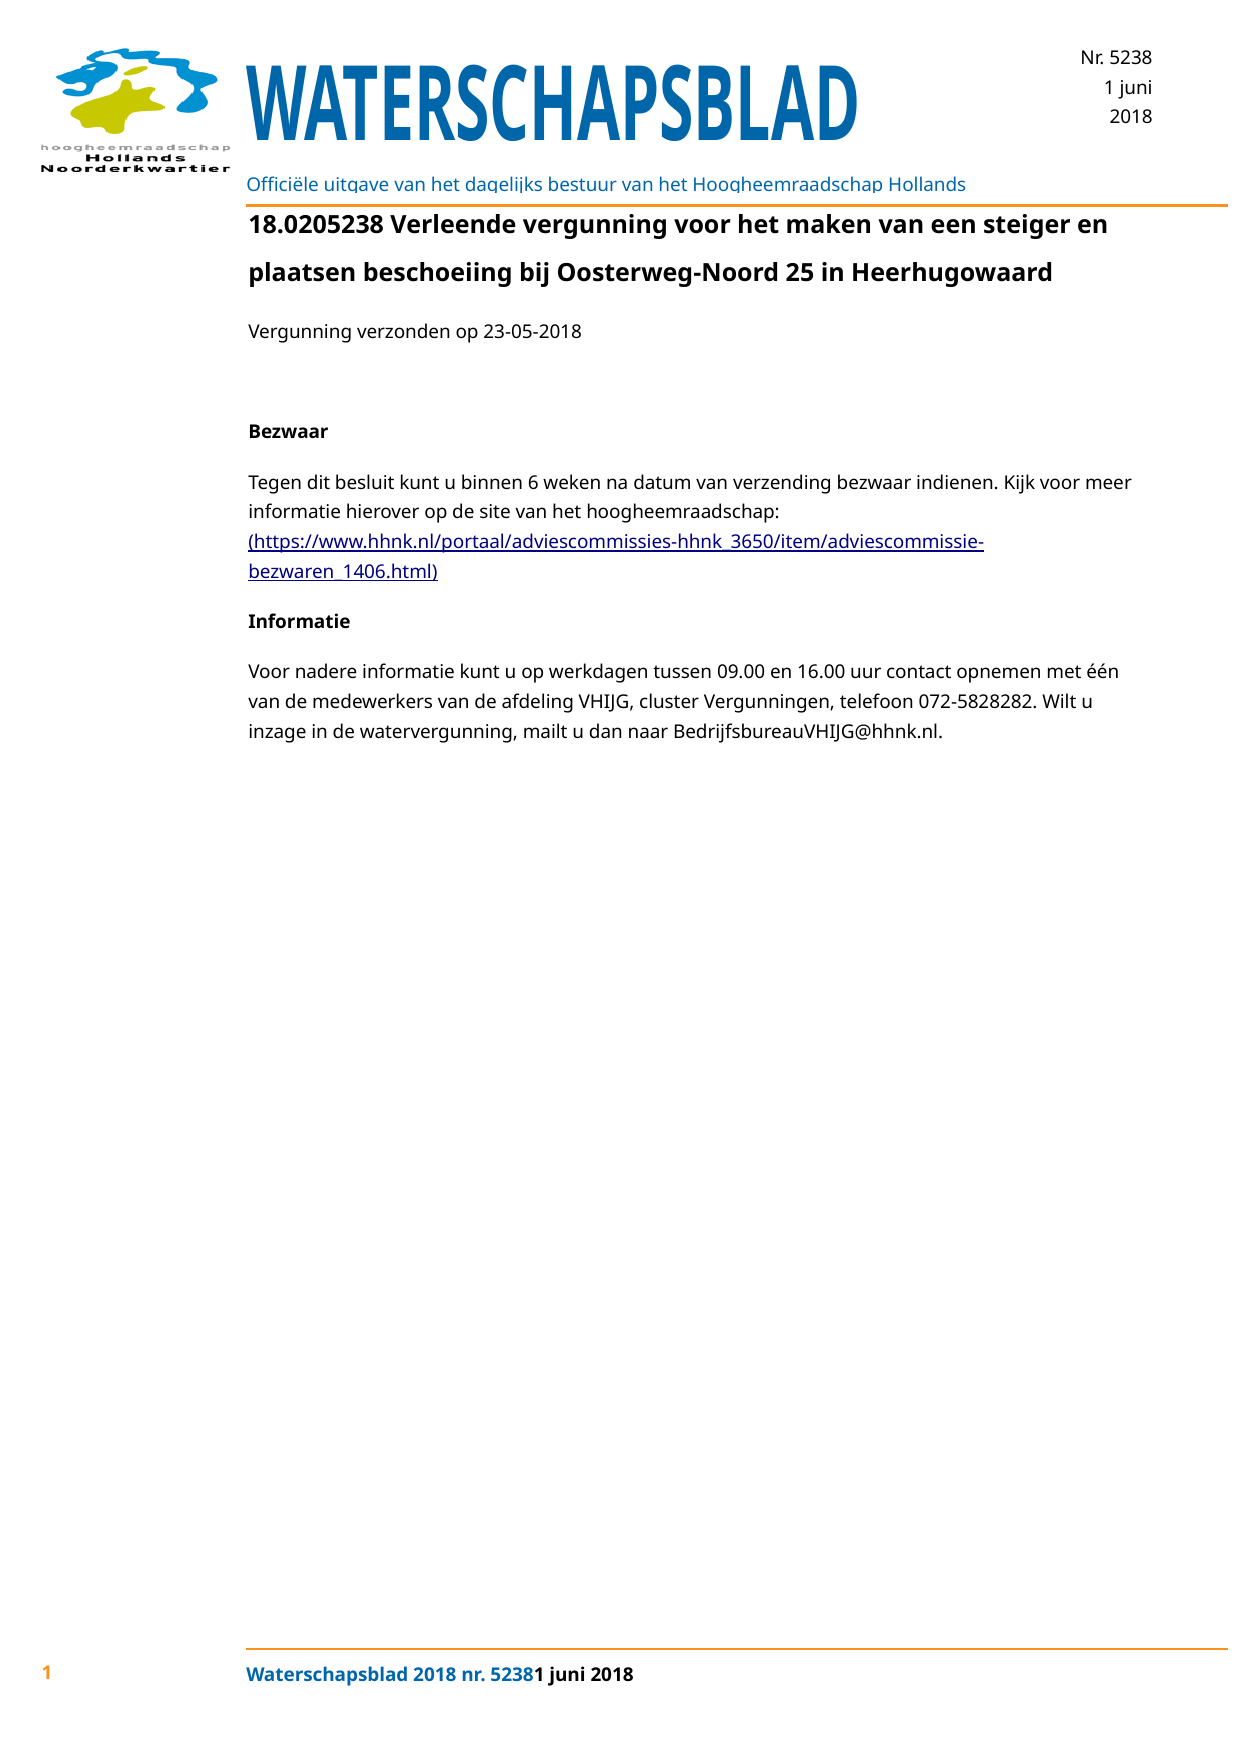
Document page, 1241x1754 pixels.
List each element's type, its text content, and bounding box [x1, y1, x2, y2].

text Informatie [248, 608, 1152, 634]
text Voor nadere informatie kunt u op werkdagen tussen 09.00 en 16.00 uur contact opnemen met één van de medewerkers van de afdeling VHIJG, cluster Vergunningen, telefoon 072-5828282. Wilt u inzage in de watervergunning, mailt u dan naar BedrijfsbureauVHIJG@hhnk.nl. [248, 659, 1152, 744]
text 18.0205238 Verleende vergunning voor het maken van een steiger en plaatsen beschoeiing bij Oosterweg-Noord 25 in Heerhugowaard [248, 207, 1152, 288]
text Vergunning verzonden op 23-05-2018 [248, 318, 1152, 344]
text Tegen dit besluit kunt u binnen 6 weken na datum van verzending bezwaar indienen. Kijk voor meer informatie hierover op de site van het hoogheemraadschap: (https://www.hhnk.nl/portaal/adviescommissies-hhnk_3650/item/adviescommissie-bezwaren_1406.html) [248, 469, 1152, 584]
text Bezwaar [248, 419, 1152, 444]
picture [41, 47, 231, 172]
